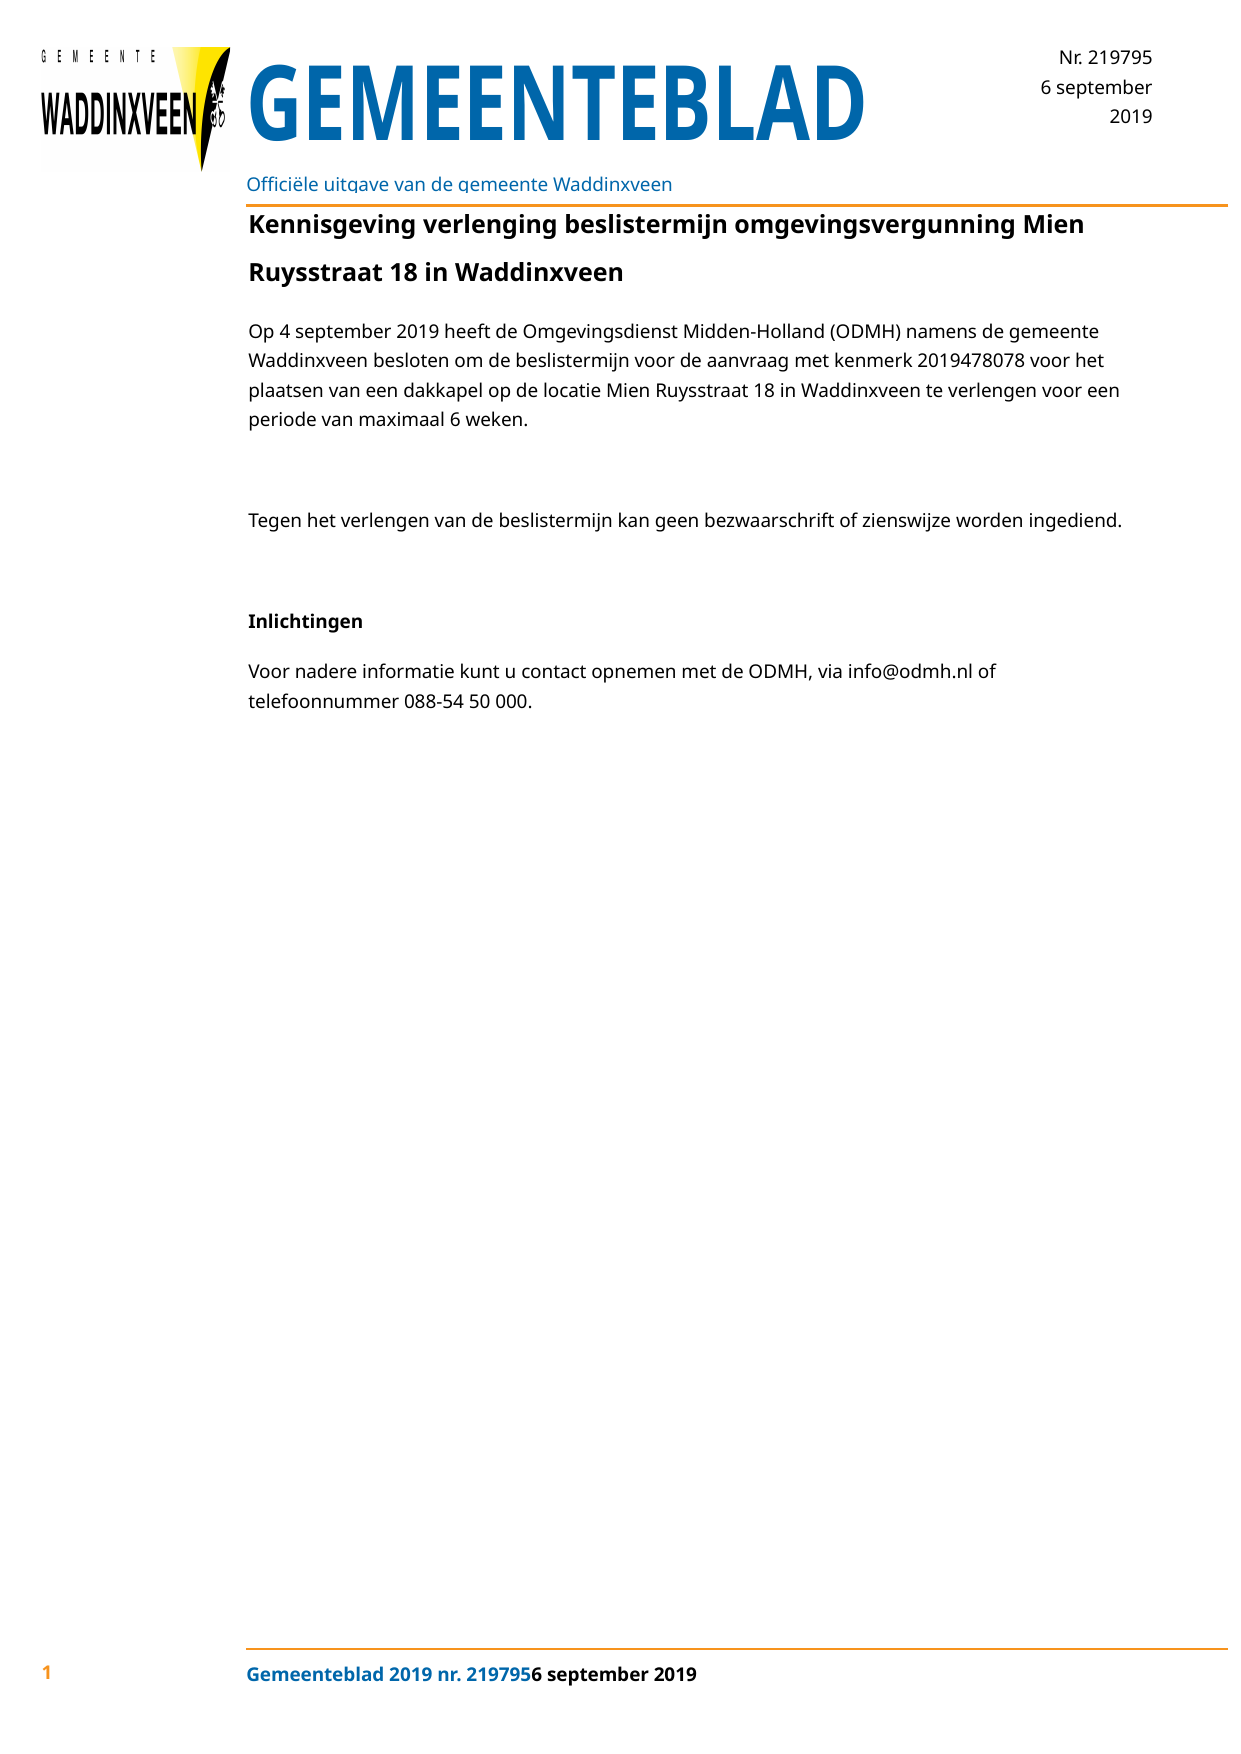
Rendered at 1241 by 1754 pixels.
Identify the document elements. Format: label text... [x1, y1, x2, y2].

picture [41, 47, 231, 172]
text Tegen het verlengen van de beslistermijn kan geen bezwaarschrift of zienswijze worden ingediend. [248, 507, 1152, 533]
text Op 4 september 2019 heeft de Omgevingsdienst Midden-Holland (ODMH) namens de gemeente Waddinxveen besloten om de beslistermijn voor de aanvraag met kenmerk 2019478078 voor het plaatsen van een dakkapel op de locatie Mien Ruysstraat 18 in Waddinxveen te verlengen voor een periode van maximaal 6 weken. [248, 318, 1152, 432]
text Kennisgeving verlenging beslistermijn omgevingsvergunning Mien Ruysstraat 18 in Waddinxveen [248, 207, 1152, 288]
text Inlichtingen [248, 608, 1152, 634]
text Voor nadere informatie kunt u contact opnemen met de ODMH, via info@odmh.nl of telefoonnummer 088-54 50 000. [248, 659, 1152, 714]
